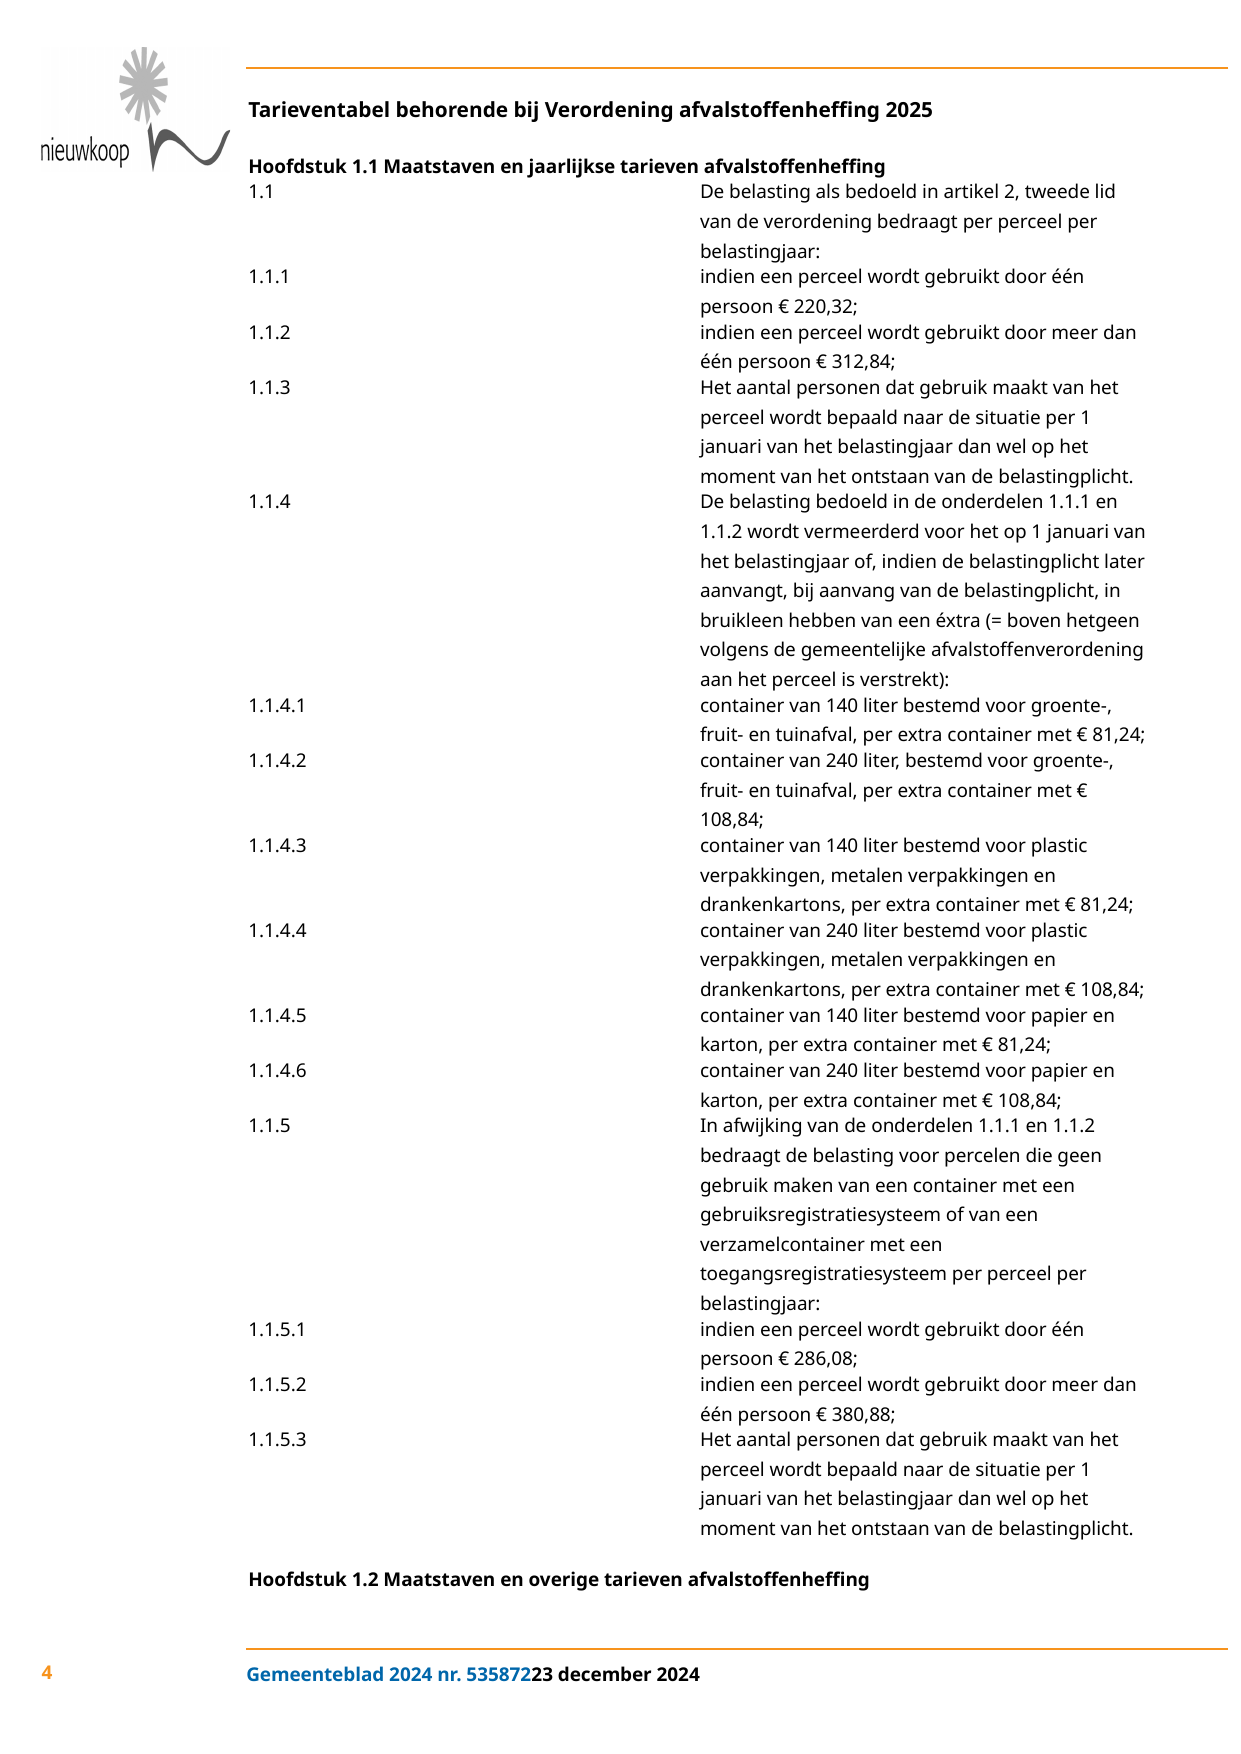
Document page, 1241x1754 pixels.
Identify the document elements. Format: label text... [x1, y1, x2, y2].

table_cell 1.1.5.3 [248, 1426, 700, 1541]
table_cell Het aantal personen dat gebruik maakt van het perceel wordt bepaald naar de situatie per 1 januari van het belastingjaar dan wel op het moment van het ontstaan van de belastingplicht. [700, 374, 1152, 489]
table_cell container van 140 liter bestemd voor papier en karton, per extra container met € 81,24; [700, 1002, 1152, 1057]
table_cell container van 240 liter, bestemd voor groente-, fruit- en tuinafval, per extra container met € 108,84; [700, 747, 1152, 832]
table_cell 1.1 [248, 179, 700, 264]
table_cell [700, 1541, 1152, 1567]
picture [41, 47, 231, 172]
table_cell 1.1.3 [248, 374, 700, 489]
table_cell indien een perceel wordt gebruikt door meer dan één persoon € 380,88; [700, 1371, 1152, 1426]
table_header Hoofdstuk 1.1 Maatstaven en jaarlijkse tarieven afvalstoffenheffing [248, 153, 1152, 179]
table_cell Hoofdstuk 1.2 Maatstaven en overige tarieven afvalstoffenheffing [248, 1567, 1152, 1592]
table_cell indien een perceel wordt gebruikt door één persoon € 220,32; [700, 264, 1152, 319]
table_cell 1.1.4.6 [248, 1057, 700, 1113]
table_cell 1.1.4.3 [248, 832, 700, 917]
table_cell 1.1.4.4 [248, 917, 700, 1002]
table_cell 1.1.5.2 [248, 1371, 700, 1426]
table_cell 1.1.5 [248, 1113, 700, 1316]
table_cell container van 140 liter bestemd voor groente-, fruit- en tuinafval, per extra container met € 81,24; [700, 692, 1152, 747]
table_cell indien een perceel wordt gebruikt door meer dan één persoon € 312,84; [700, 319, 1152, 374]
table_cell container van 240 liter bestemd voor plastic verpakkingen, metalen verpakkingen en drankenkartons, per extra container met € 108,84; [700, 917, 1152, 1002]
table_cell Het aantal personen dat gebruik maakt van het perceel wordt bepaald naar de situatie per 1 januari van het belastingjaar dan wel op het moment van het ontstaan van de belastingplicht. [700, 1426, 1152, 1541]
table_cell container van 140 liter bestemd voor plastic verpakkingen, metalen verpakkingen en drankenkartons, per extra container met € 81,24; [700, 832, 1152, 917]
table_cell 1.1.4.1 [248, 692, 700, 747]
table_cell [248, 1541, 700, 1567]
table_cell indien een perceel wordt gebruikt door één persoon € 286,08; [700, 1316, 1152, 1371]
table_cell De belasting bedoeld in de onderdelen 1.1.1 en 1.1.2 wordt vermeerderd voor het op 1 januari van het belastingjaar of, indien de belastingplicht later aanvangt, bij aanvang van de belastingplicht, in bruikleen hebben van een éxtra (= boven hetgeen volgens de gemeentelijke afvalstoffenverordening aan het perceel is verstrekt): [700, 489, 1152, 692]
table_cell In afwijking van de onderdelen 1.1.1 en 1.1.2 bedraagt de belasting voor percelen die geen gebruik maken van een container met een gebruiksregistratiesysteem of van een verzamelcontainer met een toegangsregistratiesysteem per perceel per belastingjaar: [700, 1113, 1152, 1316]
table_cell 1.1.1 [248, 264, 700, 319]
table_cell 1.1.2 [248, 319, 700, 374]
table_cell De belasting als bedoeld in artikel 2, tweede lid van de verordening bedraagt per perceel per belastingjaar: [700, 179, 1152, 264]
table_cell 1.1.5.1 [248, 1316, 700, 1371]
table_cell 1.1.4.2 [248, 747, 700, 832]
text Tarieventabel behorende bij Verordening afvalstoffenheffing 2025 [248, 95, 1152, 123]
table_cell 1.1.4 [248, 489, 700, 692]
table_cell container van 240 liter bestemd voor papier en karton, per extra container met € 108,84; [700, 1057, 1152, 1113]
table_cell 1.1.4.5 [248, 1002, 700, 1057]
